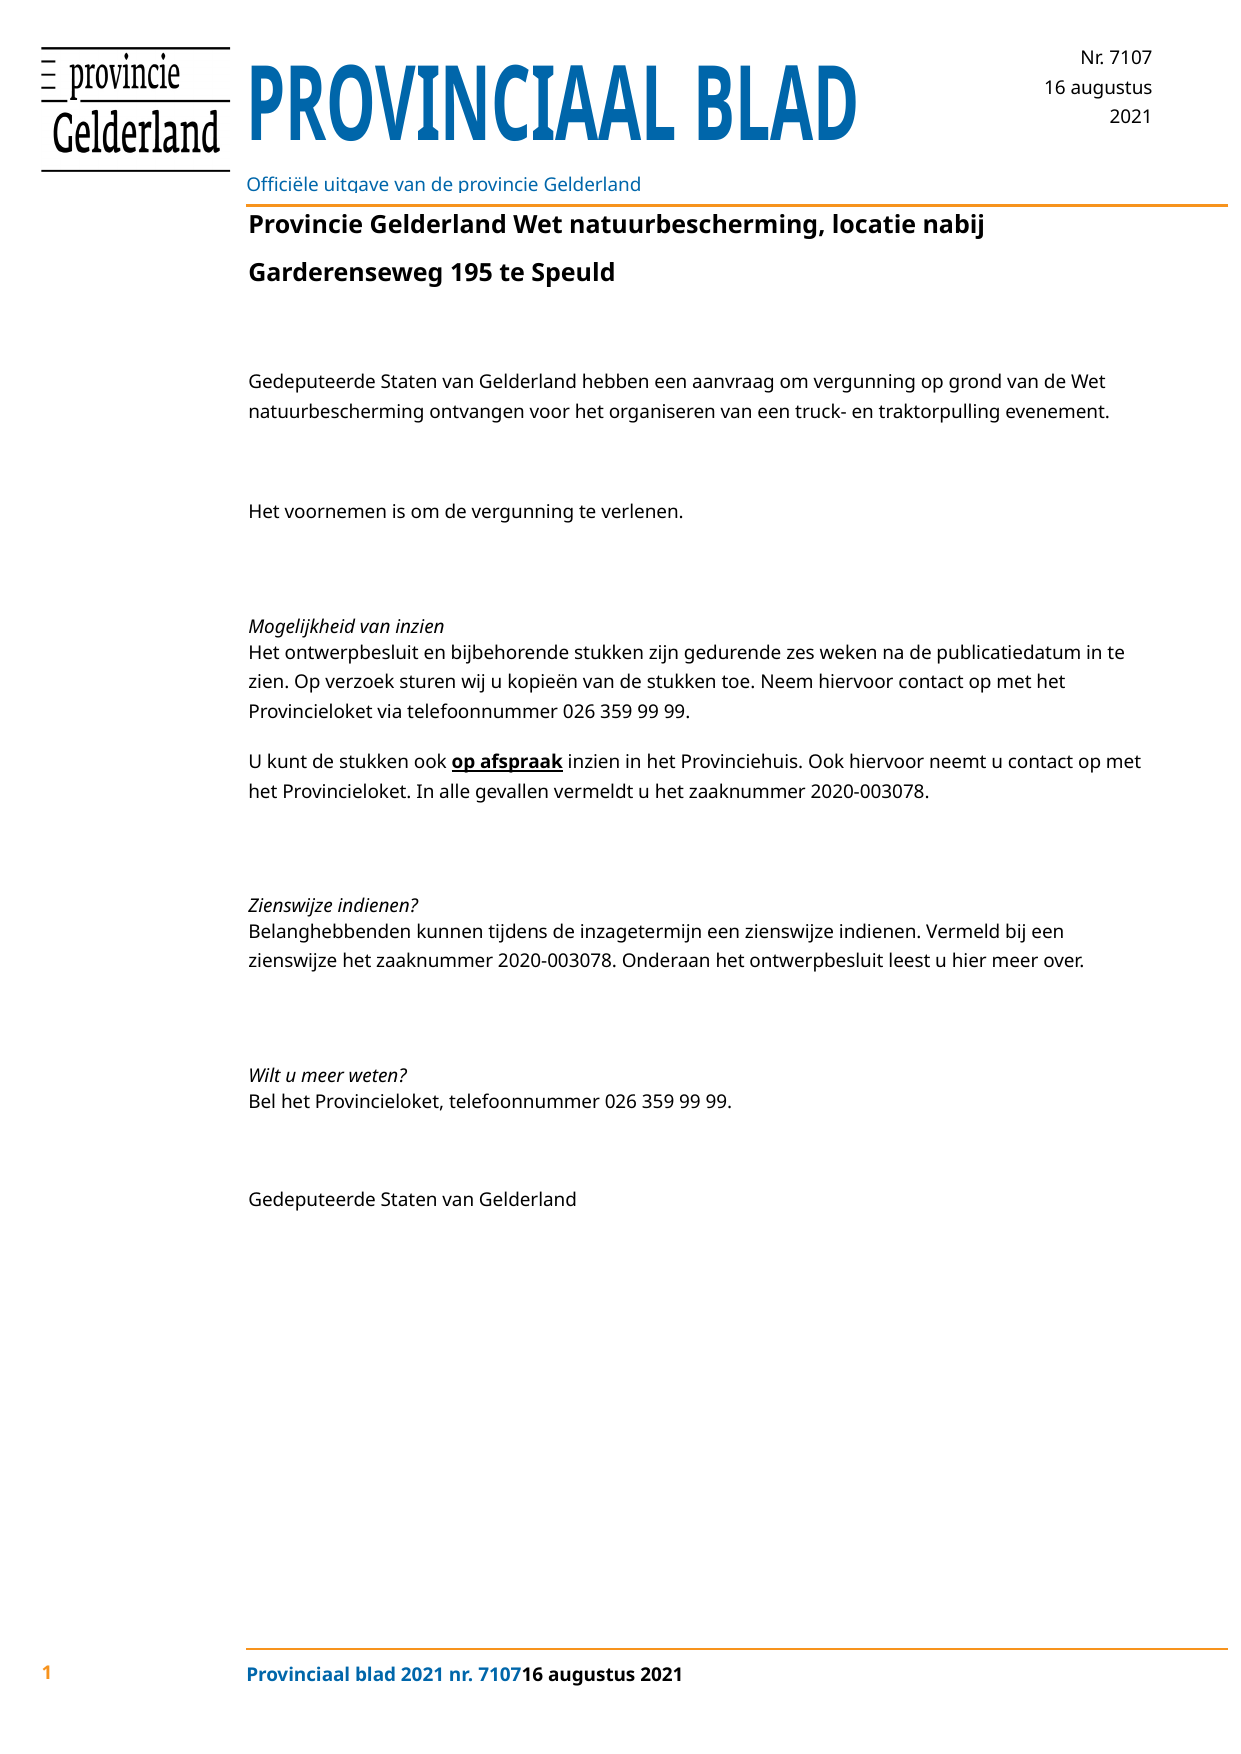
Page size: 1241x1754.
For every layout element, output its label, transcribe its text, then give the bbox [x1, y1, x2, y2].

text Het voornemen is om de vergunning te verlenen. [248, 499, 1152, 524]
text Gedeputeerde Staten van Gelderland hebben een aanvraag om vergunning op grond van de Wet natuurbescherming ontvangen voor het organiseren van een truck- en traktorpulling evenement. [248, 368, 1152, 424]
text Het ontwerpbesluit en bijbehorende stukken zijn gedurende zes weken na de publicatiedatum in te zien. Op verzoek sturen wij u kopieën van de stukken toe. Neem hiervoor contact op met het Provincieloket via telefoonnummer 026 359 99 99. [248, 639, 1152, 724]
picture [41, 47, 231, 172]
text Zienswijze indienen? [248, 892, 1152, 918]
text Bel het Provincieloket, telefoonnummer 026 359 99 99. [248, 1088, 1152, 1113]
text Provincie Gelderland Wet natuurbescherming, locatie nabij Garderenseweg 195 te Speuld [248, 207, 1152, 288]
text Gedeputeerde Staten van Gelderland [248, 1186, 1152, 1212]
text Mogelijkheid van inzien [248, 613, 1152, 639]
text Belanghebbenden kunnen tijdens de inzagetermijn een zienswijze indienen. Vermeld bij een zienswijze het zaaknummer 2020-003078. Onderaan het ontwerpbesluit leest u hier meer over. [248, 918, 1152, 973]
text U kunt de stukken ook op afspraak inzien in het Provinciehuis. Ook hiervoor neemt u contact op met het Provincieloket. In alle gevallen vermeldt u het zaaknummer 2020-003078. [248, 748, 1152, 804]
text Wilt u meer weten? [248, 1062, 1152, 1088]
